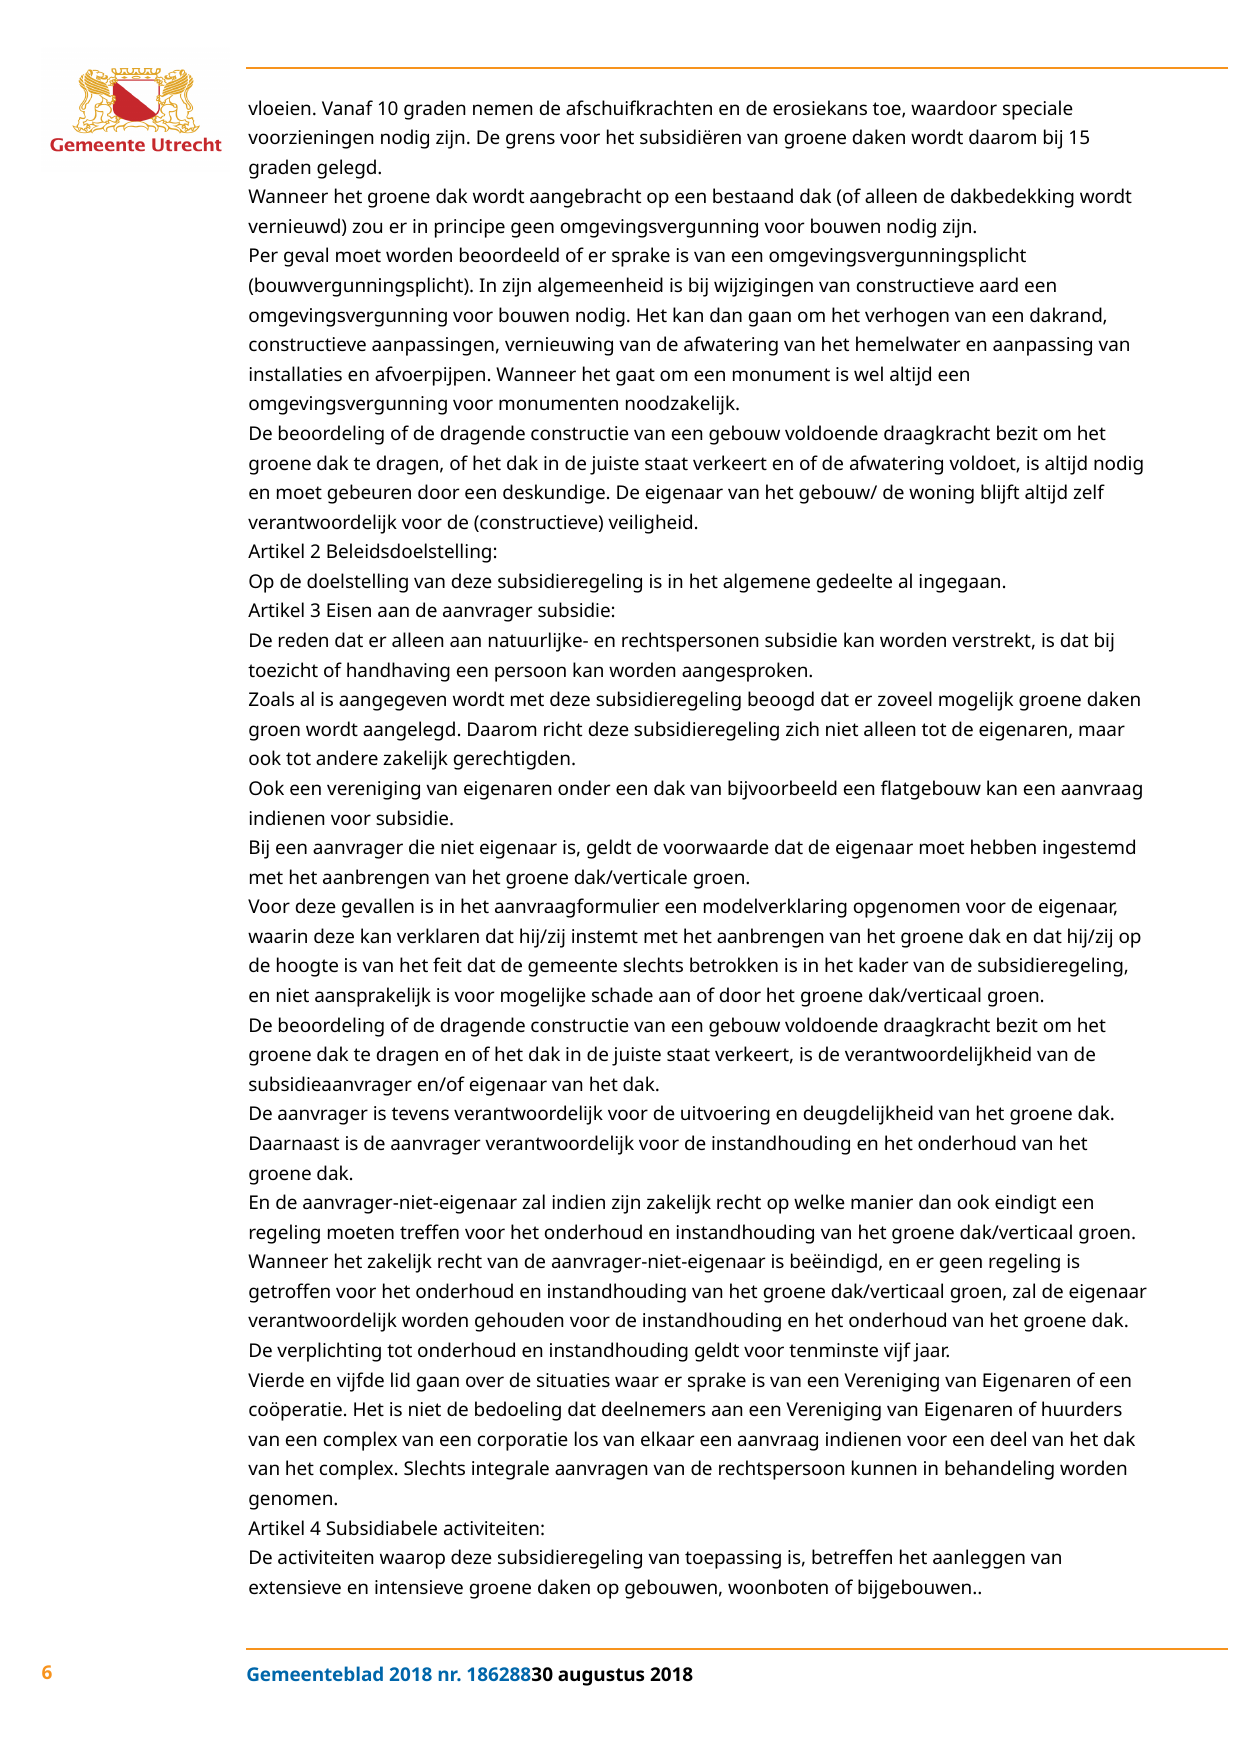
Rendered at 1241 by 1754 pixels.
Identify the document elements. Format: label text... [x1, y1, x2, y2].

text De beoordeling of de dragende constructie van een gebouw voldoende draagkracht bezit om het groene dak te dragen, of het dak in de juiste staat verkeert en of de afwatering voldoet, is altijd nodig en moet gebeuren door een deskundige. De eigenaar van het gebouw/ de woning blijft altijd zelf verantwoordelijk voor de (constructieve) veiligheid. [248, 420, 1152, 535]
text Artikel 4 Subsidiabele activiteiten: [248, 1515, 1152, 1541]
picture [41, 47, 231, 172]
text Per geval moet worden beoordeeld of er sprake is van een omgevingsvergunningsplicht (bouwvergunningsplicht). In zijn algemeenheid is bij wijzigingen van constructieve aard een omgevingsvergunning voor bouwen nodig. Het kan dan gaan om het verhogen van een dakrand, constructieve aanpassingen, vernieuwing van de afwatering van het hemelwater en aanpassing van installaties en afvoerpijpen. Wanneer het gaat om een monument is wel altijd een omgevingsvergunning voor monumenten noodzakelijk. [248, 243, 1152, 416]
text De aanvrager is tevens verantwoordelijk voor de uitvoering en deugdelijkheid van het groene dak. Daarnaast is de aanvrager verantwoordelijk voor de instandhouding en het onderhoud van het groene dak. [248, 1101, 1152, 1186]
text Artikel 3 Eisen aan de aanvrager subsidie: [248, 598, 1152, 623]
text Ook een vereniging van eigenaren onder een dak van bijvoorbeeld een flatgebouw kan een aanvraag indienen voor subsidie. [248, 775, 1152, 831]
text Artikel 2 Beleidsdoelstelling: [248, 538, 1152, 564]
text Op de doelstelling van deze subsidieregeling is in het algemene gedeelte al ingegaan. [248, 568, 1152, 594]
text vloeien. Vanaf 10 graden nemen de afschuifkrachten en de erosiekans toe, waardoor speciale voorzieningen nodig zijn. De grens voor het subsidiëren van groene daken wordt daarom bij 15 graden gelegd. [248, 95, 1152, 180]
text Zoals al is aangegeven wordt met deze subsidieregeling beoogd dat er zoveel mogelijk groene daken groen wordt aangelegd. Daarom richt deze subsidieregeling zich niet alleen tot de eigenaren, maar ook tot andere zakelijk gerechtigden. [248, 686, 1152, 771]
text De beoordeling of de dragende constructie van een gebouw voldoende draagkracht bezit om het groene dak te dragen en of het dak in de juiste staat verkeert, is de verantwoordelijkheid van de subsidieaanvrager en/of eigenaar van het dak. [248, 1012, 1152, 1097]
text Wanneer het zakelijk recht van de aanvrager-niet-eigenaar is beëindigd, en er geen regeling is getroffen voor het onderhoud en instandhouding van het groene dak/verticaal groen, zal de eigenaar verantwoordelijk worden gehouden voor de instandhouding en het onderhoud van het groene dak. [248, 1248, 1152, 1333]
text Bij een aanvrager die niet eigenaar is, geldt de voorwaarde dat de eigenaar moet hebben ingestemd met het aanbrengen van het groene dak/verticale groen. [248, 834, 1152, 890]
text Voor deze gevallen is in het aanvraagformulier een modelverklaring opgenomen voor de eigenaar, waarin deze kan verklaren dat hij/zij instemt met het aanbrengen van het groene dak en dat hij/zij op de hoogte is van het feit dat de gemeente slechts betrokken is in het kader van de subsidieregeling, en niet aansprakelijk is voor mogelijke schade aan of door het groene dak/verticaal groen. [248, 893, 1152, 1008]
text De reden dat er alleen aan natuurlijke- en rechtspersonen subsidie kan worden verstrekt, is dat bij toezicht of handhaving een persoon kan worden aangesproken. [248, 627, 1152, 683]
text De activiteiten waarop deze subsidieregeling van toepassing is, betreffen het aanleggen van extensieve en intensieve groene daken op gebouwen, woonboten of bijgebouwen.. [248, 1544, 1152, 1600]
text Wanneer het groene dak wordt aangebracht op een bestaand dak (of alleen de dakbedekking wordt vernieuwd) zou er in principe geen omgevingsvergunning voor bouwen nodig zijn. [248, 183, 1152, 239]
text Vierde en vijfde lid gaan over de situaties waar er sprake is van een Vereniging van Eigenaren of een coöperatie. Het is niet de bedoeling dat deelnemers aan een Vereniging van Eigenaren of huurders van een complex van een corporatie los van elkaar een aanvraag indienen voor een deel van het dak van het complex. Slechts integrale aanvragen van de rechtspersoon kunnen in behandeling worden genomen. [248, 1367, 1152, 1511]
text En de aanvrager-niet-eigenaar zal indien zijn zakelijk recht op welke manier dan ook eindigt een regeling moeten treffen voor het onderhoud en instandhouding van het groene dak/verticaal groen. [248, 1189, 1152, 1245]
text De verplichting tot onderhoud en instandhouding geldt voor tenminste vijf jaar. [248, 1337, 1152, 1363]
